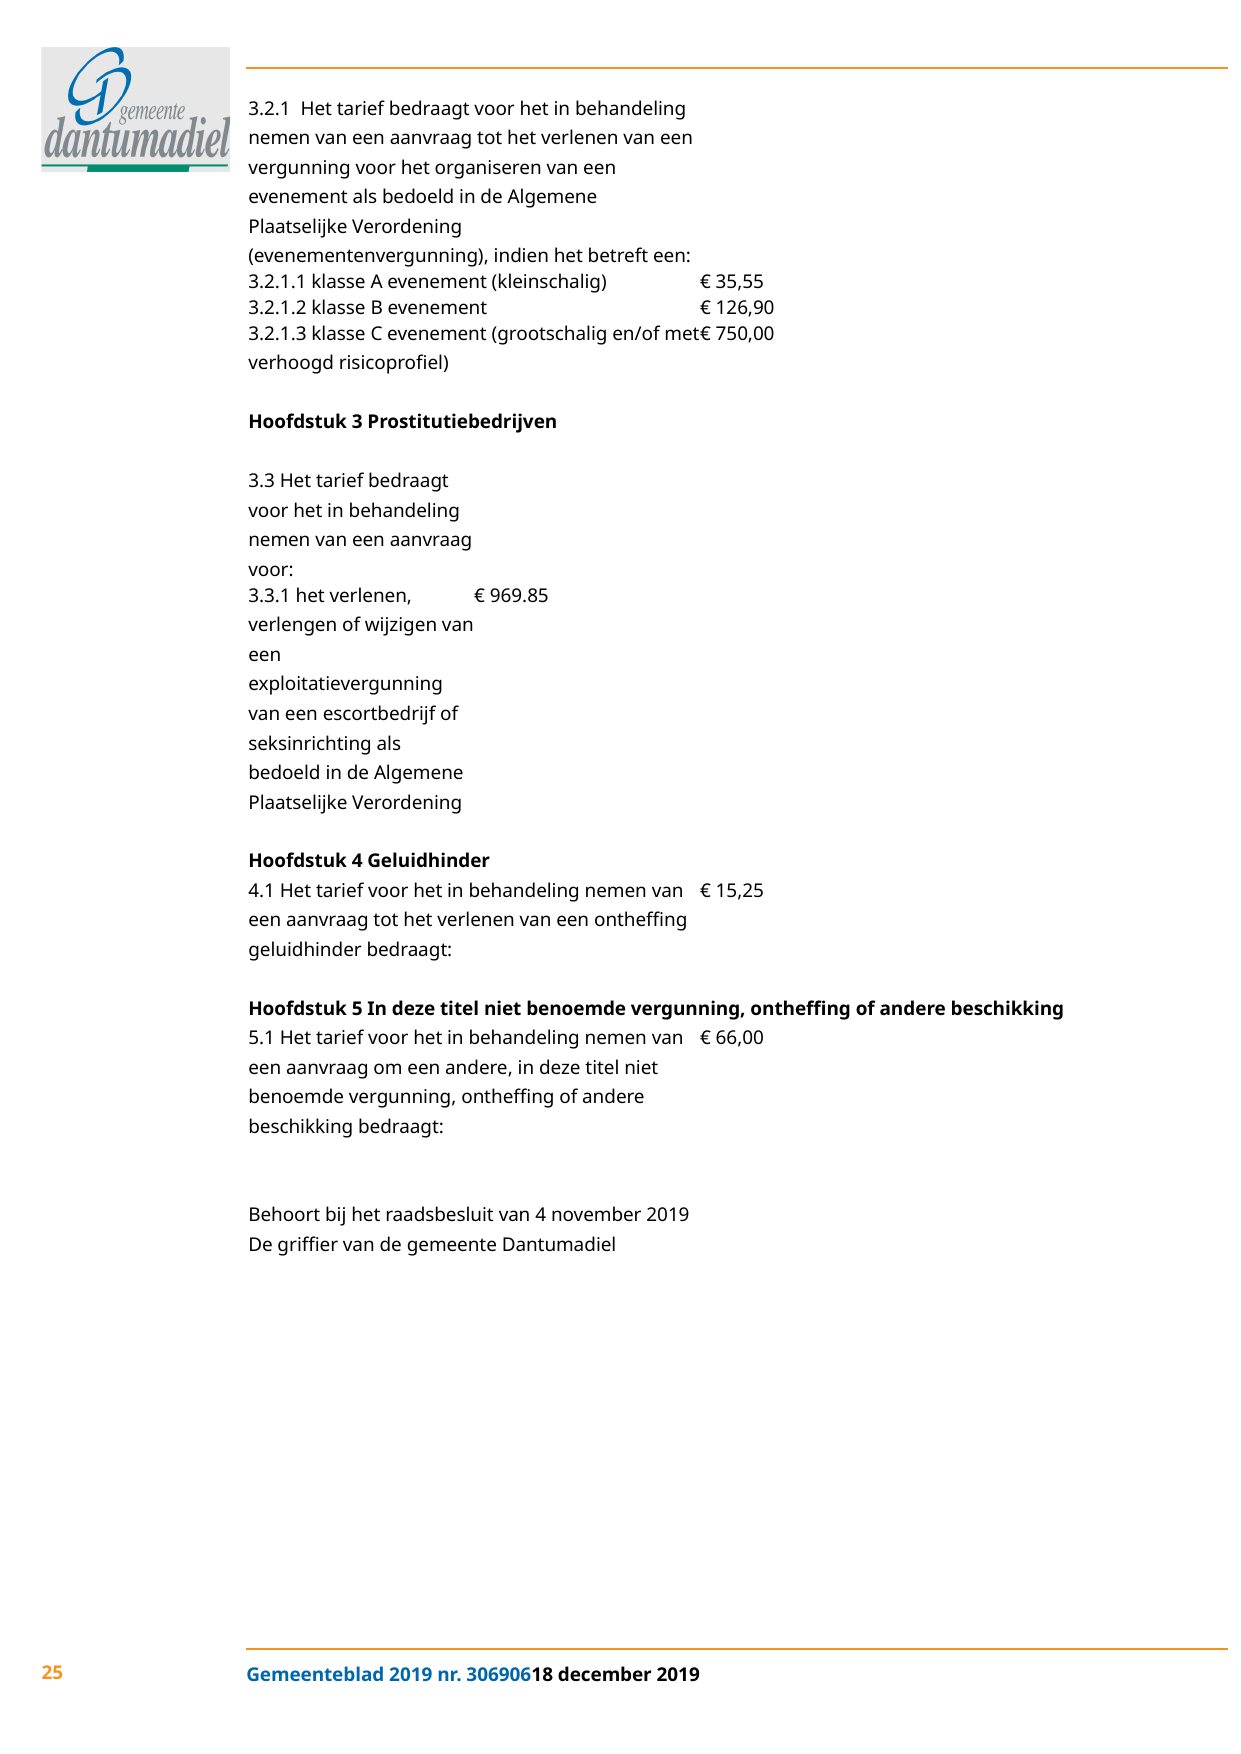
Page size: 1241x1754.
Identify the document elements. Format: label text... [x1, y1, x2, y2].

table_header € 15,25 [700, 877, 1152, 962]
table_header 3.2.1 Het tarief bedraagt voor het in behandeling nemen van een aanvraag tot het verlenen van een vergunning voor het organiseren van een evenement als bedoeld in de Algemene Plaatselijke Verordening (evenementenvergunning), indien het betreft een: [248, 95, 700, 268]
table_header 5.1 Het tarief voor het in behandeling nemen van een aanvraag om een andere, in deze titel niet benoemde vergunning, ontheffing of andere beschikking bedraagt: [248, 1025, 700, 1139]
table_cell € 969.85 [474, 582, 700, 814]
text Hoofdstuk 5 In deze titel niet benoemde vergunning, ontheffing of andere beschikking [248, 995, 1152, 1021]
table_header 3.3 Het tarief bedraagt voor het in behandeling nemen van een aanvraag voor: [248, 467, 474, 582]
table_header [700, 95, 1152, 268]
table_header € 66,00 [700, 1025, 1152, 1139]
table_cell € 126,90 [700, 294, 1152, 320]
text Behoort bij het raadsbesluit van 4 november 2019 [248, 1201, 1152, 1227]
table_cell € 35,55 [700, 269, 1152, 294]
table_cell 3.3.1 het verlenen, verlengen of wijzigen van een exploitatievergunning van een escortbedrijf of seksinrichting als bedoeld in de Algemene Plaatselijke Verordening [248, 582, 474, 814]
table_cell € 750,00 [700, 320, 1152, 375]
text Hoofdstuk 3 Prostitutiebedrijven [248, 408, 1152, 434]
table_cell 3.2.1.3 klasse C evenement (grootschalig en/of met verhoogd risicoprofiel) [248, 320, 700, 375]
picture [41, 47, 231, 172]
table_header [474, 467, 700, 582]
table_cell 3.2.1.2 klasse B evenement [248, 294, 700, 320]
table_header 4.1 Het tarief voor het in behandeling nemen van een aanvraag tot het verlenen van een ontheffing geluidhinder bedraagt: [248, 877, 700, 962]
text Hoofdstuk 4 Geluidhinder [248, 847, 1152, 873]
text De griffier van de gemeente Dantumadiel [248, 1231, 1152, 1257]
table_cell 3.2.1.1 klasse A evenement (kleinschalig) [248, 269, 700, 294]
